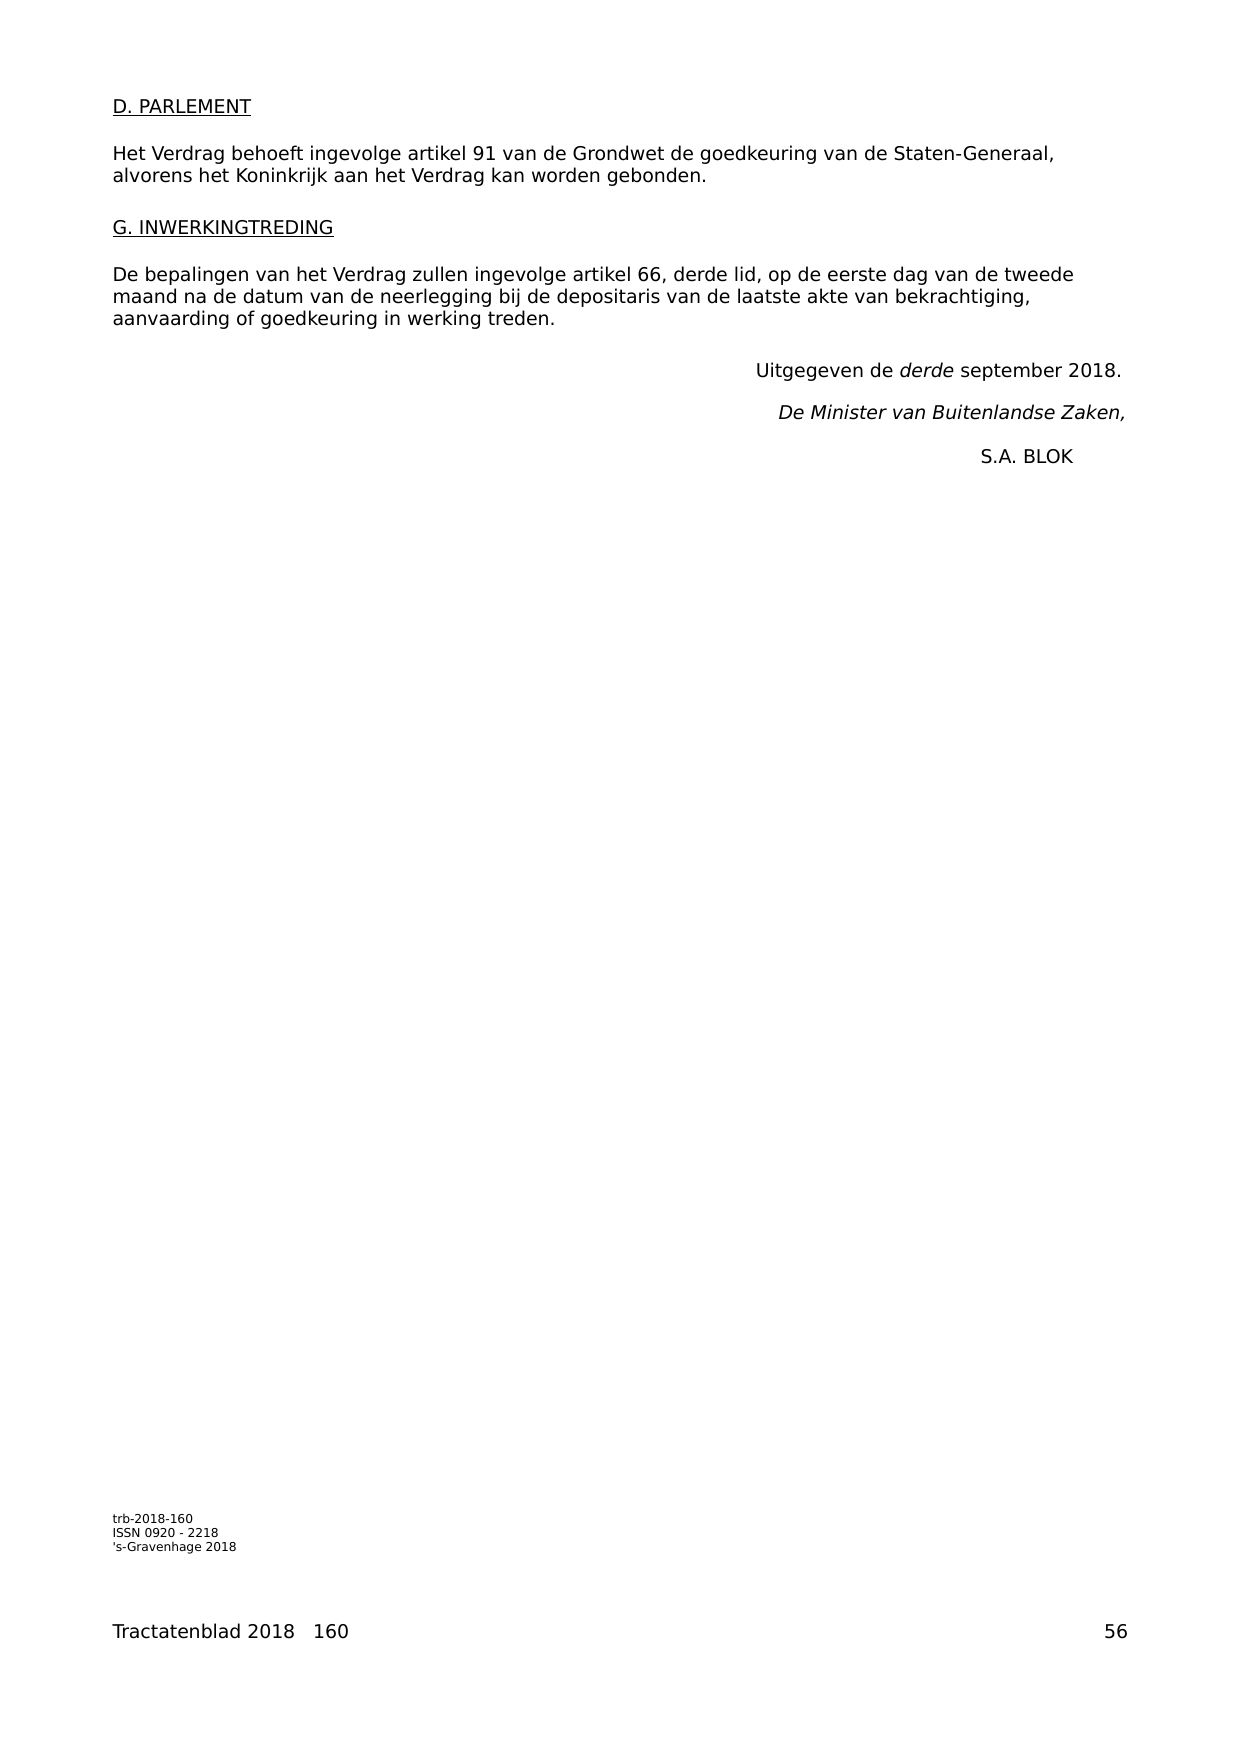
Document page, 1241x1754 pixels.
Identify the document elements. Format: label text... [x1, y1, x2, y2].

subtitle G. INWERKINGTREDING [112, 217, 1128, 239]
text Uitgegeven de derde september 2018. [112, 360, 1128, 382]
text ISSN 0920 - 2218 [112, 1526, 346, 1540]
text trb-2018-160 [112, 1512, 346, 1526]
text De bepalingen van het Verdrag zullen ingevolge artikel 66, derde lid, op de eerste dag van de tweede maand na de datum van de neerlegging bij de depositaris van de laatste akte van bekrachtiging, aanvaarding of goedkeuring in werking treden. [112, 264, 1128, 330]
subtitle D. PARLEMENT [112, 96, 1128, 118]
text Het Verdrag behoeft ingevolge artikel 91 van de Grondwet de goedkeuring van de Staten-Generaal, alvorens het Koninkrijk aan het Verdrag kan worden gebonden. [112, 143, 1128, 187]
text De Minister van Buitenlandse Zaken, S.A. BLOK [112, 402, 1128, 468]
text 's-Gravenhage 2018 [112, 1540, 346, 1554]
